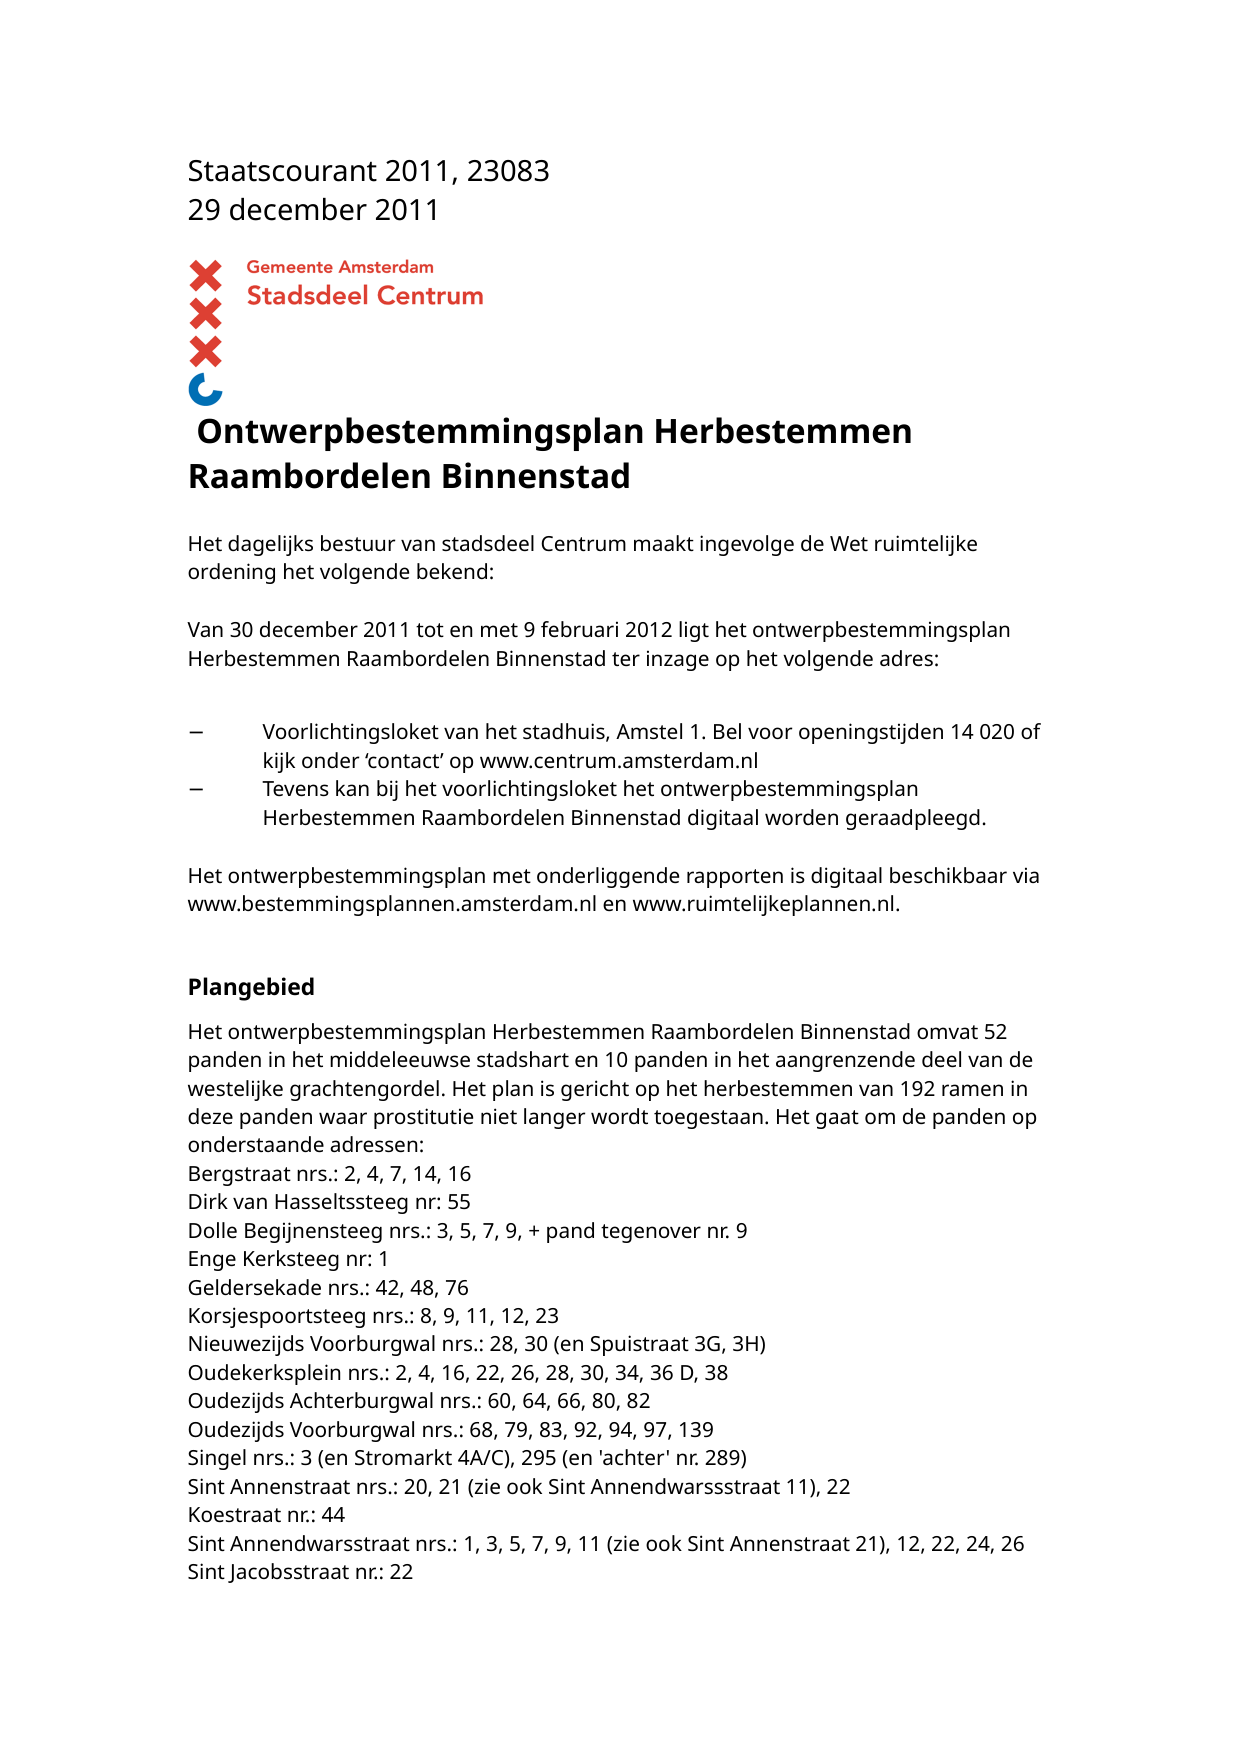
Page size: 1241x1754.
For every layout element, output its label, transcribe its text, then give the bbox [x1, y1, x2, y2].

text 29 december 2011 [187, 190, 1053, 229]
text Sint Annenstraat nrs.: 20, 21 (zie ook Sint Annendwarssstraat 11), 22 [187, 1472, 1053, 1500]
list Voorlichtingsloket van het stadhuis, Amstel 1. Bel voor openingstijden 14 020 of kijk onder ‘contact’ op www.centrum.amsterdam.nl [187, 717, 1053, 774]
text Sint Annendwarsstraat nrs.: 1, 3, 5, 7, 9, 11 (zie ook Sint Annenstraat 21), 12, 22, 24, 26 [187, 1529, 1053, 1557]
text Oudekerksplein nrs.: 2, 4, 16, 22, 26, 28, 30, 34, 36 D, 38 [187, 1358, 1053, 1386]
text Enge Kerksteeg nr: 1 [187, 1244, 1053, 1273]
subtitle Ontwerpbestemmingsplan Herbestemmen Raambordelen Binnenstad [187, 271, 1053, 499]
text Korsjespoortsteeg nrs.: 8, 9, 11, 12, 23 [187, 1301, 1053, 1329]
text Het ontwerpbestemmingsplan met onderliggende rapporten is digitaal beschikbaar via www.bestemmingsplannen.amsterdam.nl en www.ruimtelijkeplannen.nl. [187, 861, 1053, 918]
text Geldersekade nrs.: 42, 48, 76 [187, 1273, 1053, 1301]
text Staatscourant 2011, 23083 [187, 150, 1053, 190]
list Tevens kan bij het voorlichtingsloket het ontwerpbestemmingsplan Herbestemmen Raambordelen Binnenstad digitaal worden geraadpleegd. [187, 774, 1053, 831]
text Koestraat nr.: 44 [187, 1500, 1053, 1529]
text Sint Jacobsstraat nr.: 22 [187, 1557, 1053, 1586]
text Singel nrs.: 3 (en Stromarkt 4A/C), 295 (en 'achter' nr. 289) [187, 1443, 1053, 1472]
picture [187, 258, 484, 408]
text Bergstraat nrs.: 2, 4, 7, 14, 16 [187, 1159, 1053, 1187]
text Van 30 december 2011 tot en met 9 februari 2012 ligt het ontwerpbestemmingsplan Herbestemmen Raambordelen Binnenstad ter inzage op het volgende adres: [187, 616, 1053, 672]
text Oudezijds Voorburgwal nrs.: 68, 79, 83, 92, 94, 97, 139 [187, 1415, 1053, 1443]
text Dolle Begijnensteeg nrs.: 3, 5, 7, 9, + pand tegenover nr. 9 [187, 1216, 1053, 1244]
text Het dagelijks bestuur van stadsdeel Centrum maakt ingevolge de Wet ruimtelijke ordening het volgende bekend: [187, 529, 1053, 586]
text Het ontwerpbestemmingsplan Herbestemmen Raambordelen Binnenstad omvat 52 panden in het middeleeuwse stadshart en 10 panden in het aangrenzende deel van de westelijke grachtengordel. Het plan is gericht op het herbestemmen van 192 ramen in deze panden waar prostitutie niet langer wordt toegestaan. Het gaat om de panden op onderstaande adressen: [187, 1017, 1053, 1159]
text Nieuwezijds Voorburgwal nrs.: 28, 30 (en Spuistraat 3G, 3H) [187, 1329, 1053, 1358]
subtitle Plangebied [187, 971, 1053, 1002]
text Dirk van Hasseltssteeg nr: 55 [187, 1187, 1053, 1216]
text Oudezijds Achterburgwal nrs.: 60, 64, 66, 80, 82 [187, 1386, 1053, 1415]
